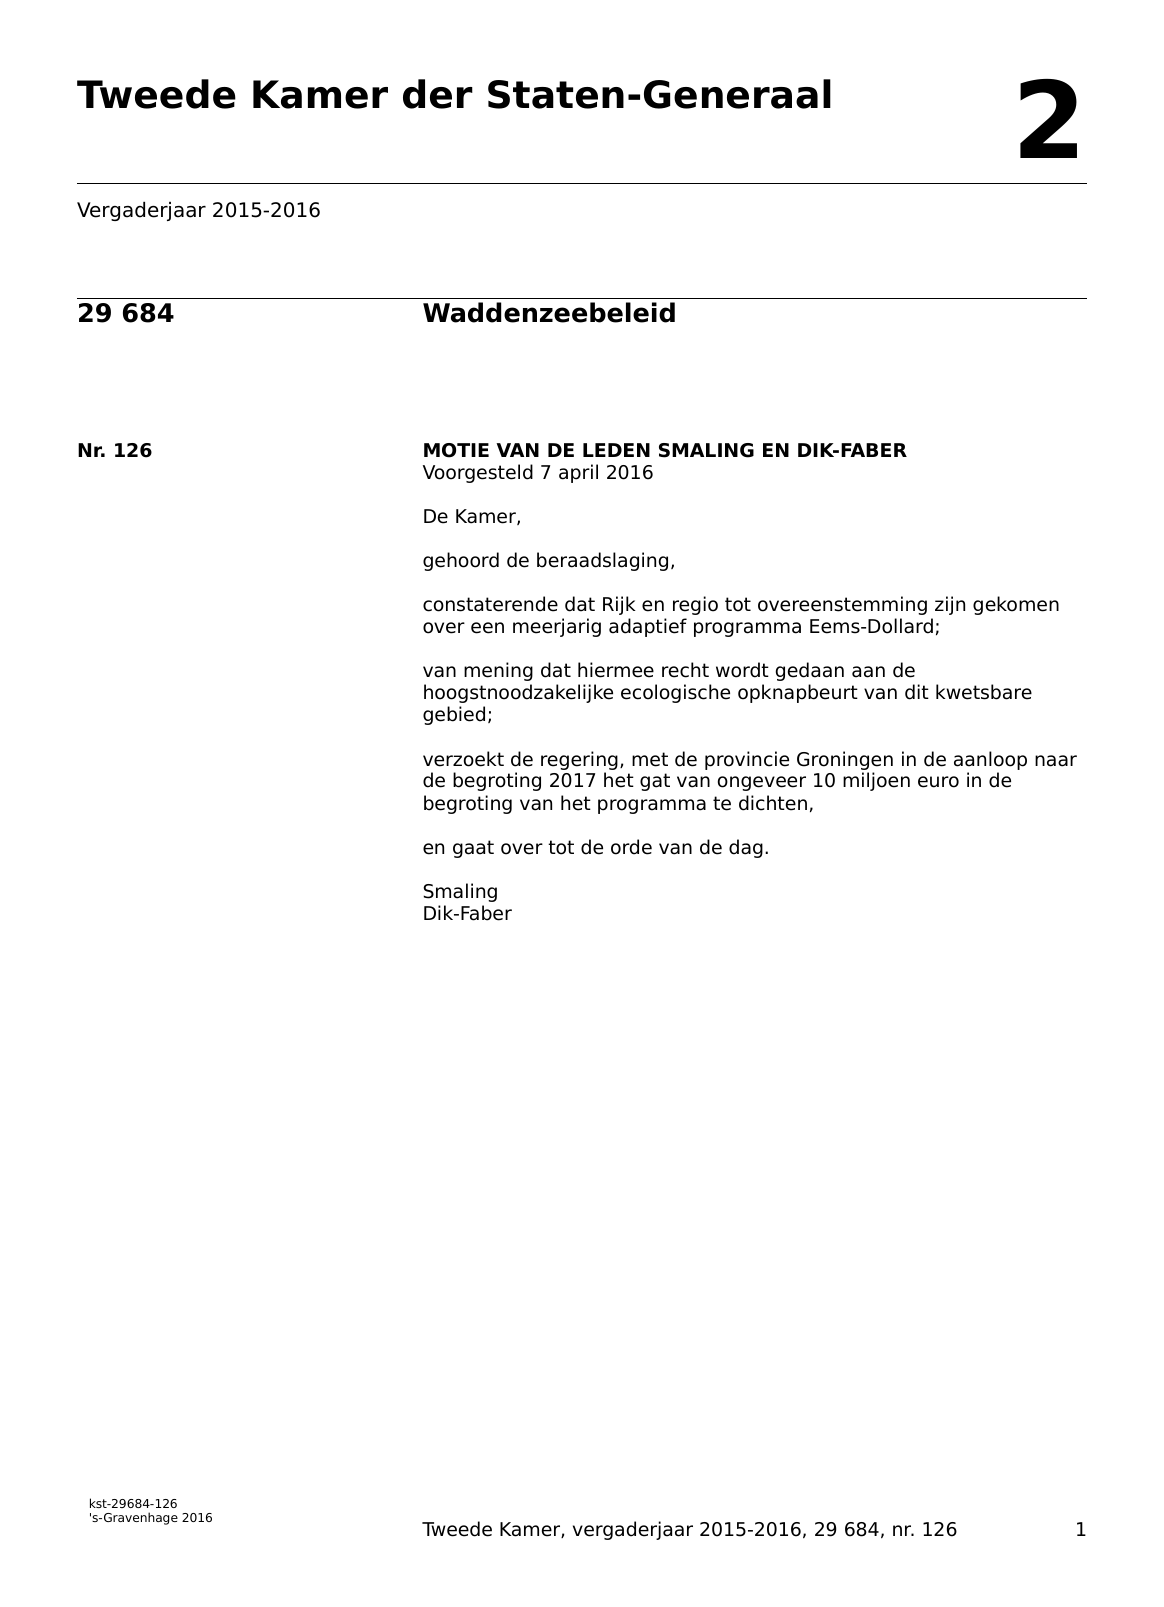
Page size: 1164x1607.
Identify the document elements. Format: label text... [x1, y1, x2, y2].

table_header 2 [886, 59, 1087, 183]
text verzoekt de regering, met de provincie Groningen in de aanloop naar de begroting 2017 het gat van ongeveer 10 miljoen euro in de begroting van het programma te dichten, [422, 748, 1087, 814]
text Voorgesteld 7 april 2016 [422, 462, 1087, 484]
text 's-Gravenhage 2016 [88, 1511, 323, 1525]
subtitle 29 684 Waddenzeebeleid [77, 299, 1087, 329]
text Dik-Faber [422, 903, 1087, 925]
table_cell Vergaderjaar 2015-2016 [77, 184, 1087, 298]
subtitle Nr. 126 MOTIE VAN DE LEDEN SMALING EN DIK-FABER [77, 440, 1087, 462]
text gehoord de beraadslaging, [422, 550, 1087, 572]
table_header Tweede Kamer der Staten-Generaal [77, 59, 886, 183]
text De Kamer, [422, 506, 1087, 528]
text en gaat over tot de orde van de dag. [422, 837, 1087, 858]
text kst-29684-126 [88, 1497, 323, 1511]
text van mening dat hiermee recht wordt gedaan aan de hoogstnoodzakelijke ecologische opknapbeurt van dit kwetsbare gebied; [422, 660, 1087, 726]
text constaterende dat Rijk en regio tot overeenstemming zijn gekomen over een meerjarig adaptief programma Eems-Dollard; [422, 594, 1087, 638]
text Smaling [422, 881, 1087, 903]
